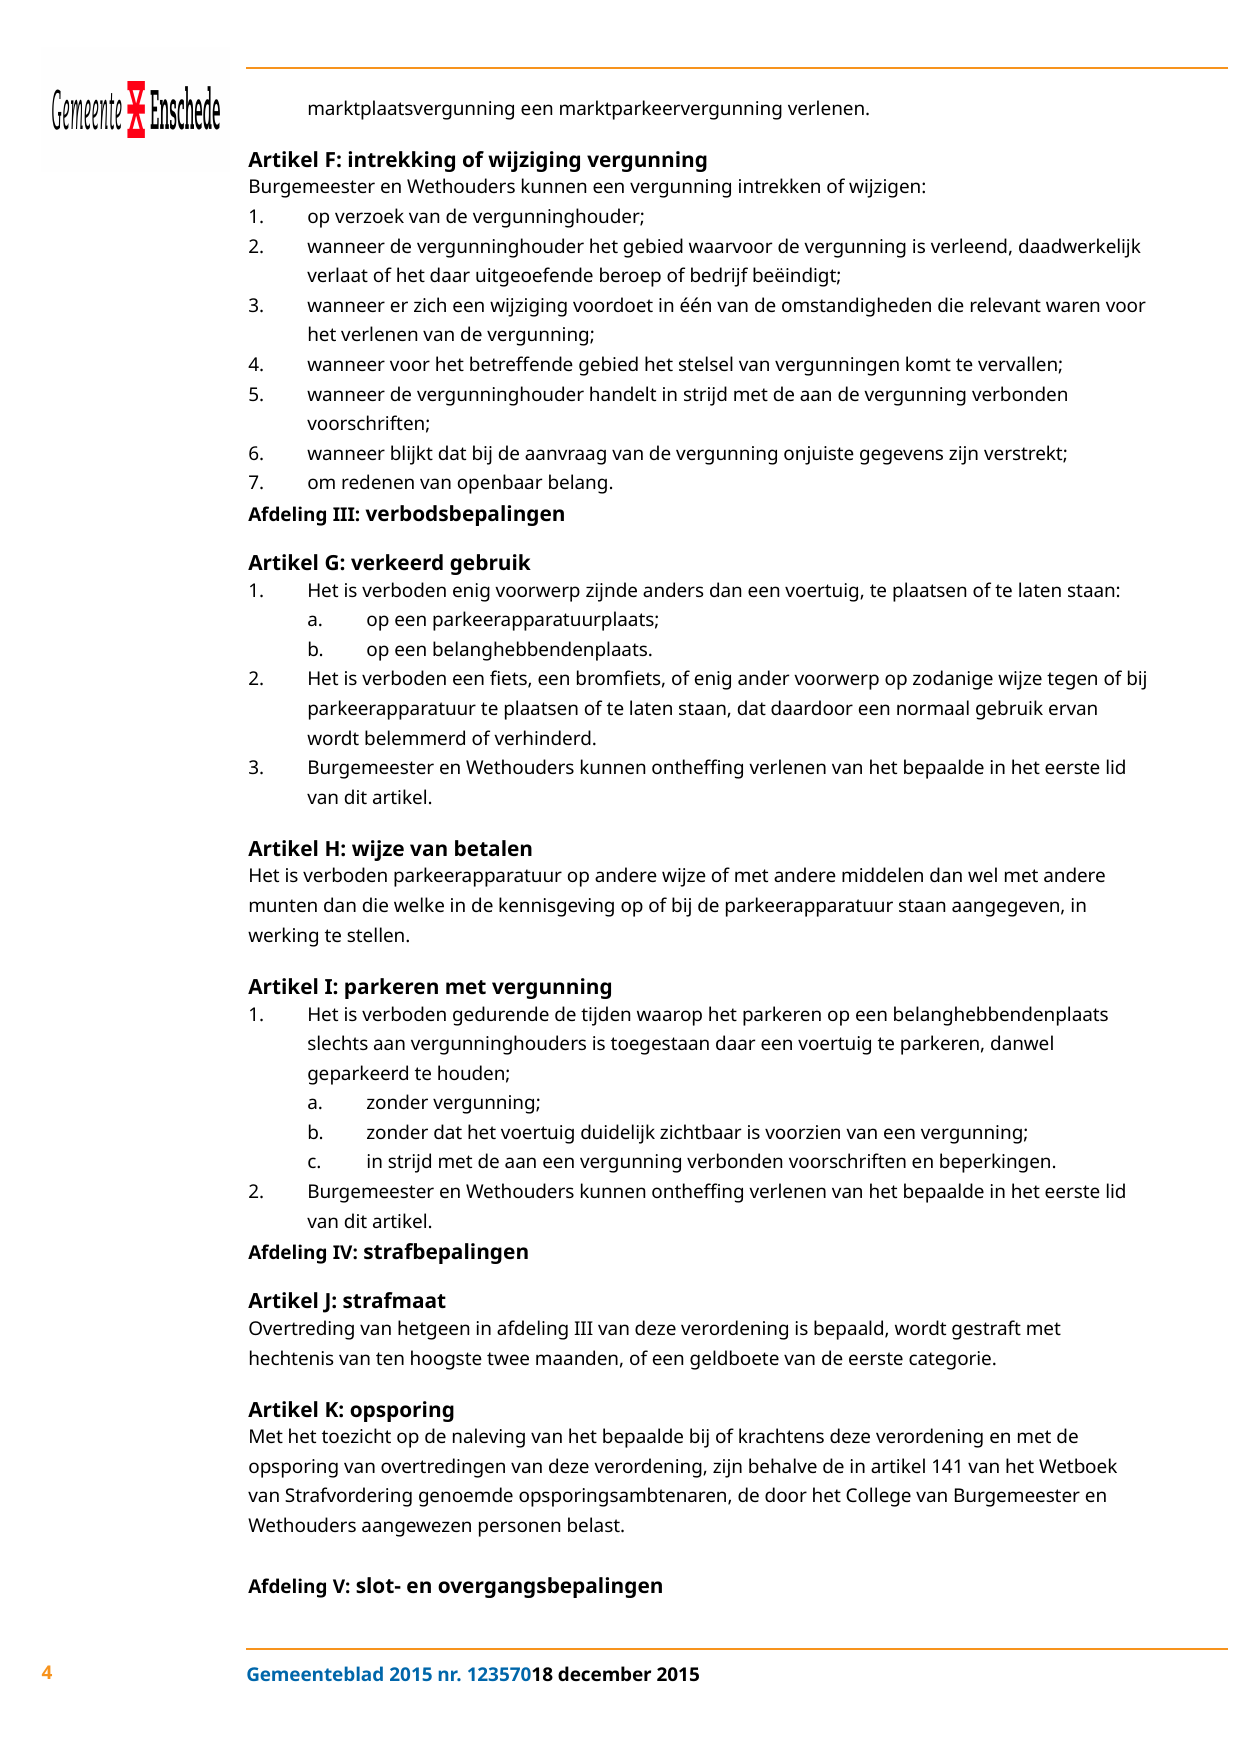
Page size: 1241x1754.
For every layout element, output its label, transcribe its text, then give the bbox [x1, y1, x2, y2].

list Het is verboden een fiets, een bromfiets, of enig ander voorwerp op zodanige wijze tegen of bij parkeerapparatuur te plaatsen of te laten staan, dat daardoor een normaal gebruik ervan wordt belemmerd of verhinderd. [248, 666, 1152, 750]
text Met het toezicht op de naleving van het bepaalde bij of krachtens deze verordening en met de opsporing van overtredingen van deze verordening, zijn behalve de in artikel 141 van het Wetboek van Strafvordering genoemde opsporingsambtenaren, de door het College van Burgemeester en Wethouders aangewezen personen belast. [248, 1423, 1152, 1538]
list wanneer er zich een wijziging voordoet in één van de omstandigheden die relevant waren voor het verlenen van de vergunning; [248, 292, 1152, 347]
text Afdeling IV: strafbepalingen [248, 1237, 1152, 1266]
list om redenen van openbaar belang. [248, 469, 1152, 495]
picture [41, 47, 231, 172]
list Het is verboden gedurende de tijden waarop het parkeren op een belanghebbendenplaats slechts aan vergunninghouders is toegestaan daar een voertuig te parkeren, danwel geparkeerd te houden; [248, 1001, 1152, 1086]
list op een belanghebbendenplaats. [307, 636, 1152, 662]
list Het is verboden enig voorwerp zijnde anders dan een voertuig, te plaatsen of te laten staan: [248, 577, 1152, 602]
text Artikel F: intrekking of wijziging vergunning [248, 145, 1152, 174]
text Overtreding van hetgeen in afdeling III van deze verordening is bepaald, wordt gestraft met hechtenis van ten hoogste twee maanden, of een geldboete van de eerste categorie. [248, 1315, 1152, 1370]
text Artikel J: strafmaat [248, 1287, 1152, 1315]
list in strijd met de aan een vergunning verbonden voorschriften en beperkingen. [307, 1149, 1152, 1174]
list zonder dat het voertuig duidelijk zichtbaar is voorzien van een vergunning; [307, 1119, 1152, 1145]
text Artikel H: wijze van betalen [248, 834, 1152, 863]
text Artikel I: parkeren met vergunning [248, 972, 1152, 1001]
list wanneer voor het betreffende gebied het stelsel van vergunningen komt te vervallen; [248, 351, 1152, 377]
list wanneer de vergunninghouder handelt in strijd met de aan de vergunning verbonden voorschriften; [248, 381, 1152, 436]
text Artikel G: verkeerd gebruik [248, 548, 1152, 577]
list wanneer blijkt dat bij de aanvraag van de vergunning onjuiste gegevens zijn verstrekt; [248, 440, 1152, 466]
list Burgemeester en Wethouders kunnen ontheffing verlenen van het bepaalde in het eerste lid van dit artikel. [248, 754, 1152, 809]
list marktplaatsvergunning een marktparkeervergunning verlenen. [248, 95, 1152, 121]
list op verzoek van de vergunninghouder; [248, 203, 1152, 229]
list zonder vergunning; [307, 1089, 1152, 1115]
text Het is verboden parkeerapparatuur op andere wijze of met andere middelen dan wel met andere munten dan die welke in de kennisgeving op of bij de parkeerapparatuur staan aangegeven, in werking te stellen. [248, 863, 1152, 948]
text Afdeling III: verbodsbepalingen [248, 499, 1152, 527]
text Artikel K: opsporing [248, 1395, 1152, 1423]
list op een parkeerapparatuurplaats; [307, 606, 1152, 632]
text Burgemeester en Wethouders kunnen een vergunning intrekken of wijzigen: [248, 174, 1152, 199]
list wanneer de vergunninghouder het gebied waarvoor de vergunning is verleend, daadwerkelijk verlaat of het daar uitgeoefende beroep of bedrijf beëindigt; [248, 233, 1152, 288]
text Afdeling V: slot- en overgangsbepalingen [248, 1571, 1152, 1600]
list Burgemeester en Wethouders kunnen ontheffing verlenen van het bepaalde in het eerste lid van dit artikel. [248, 1178, 1152, 1233]
